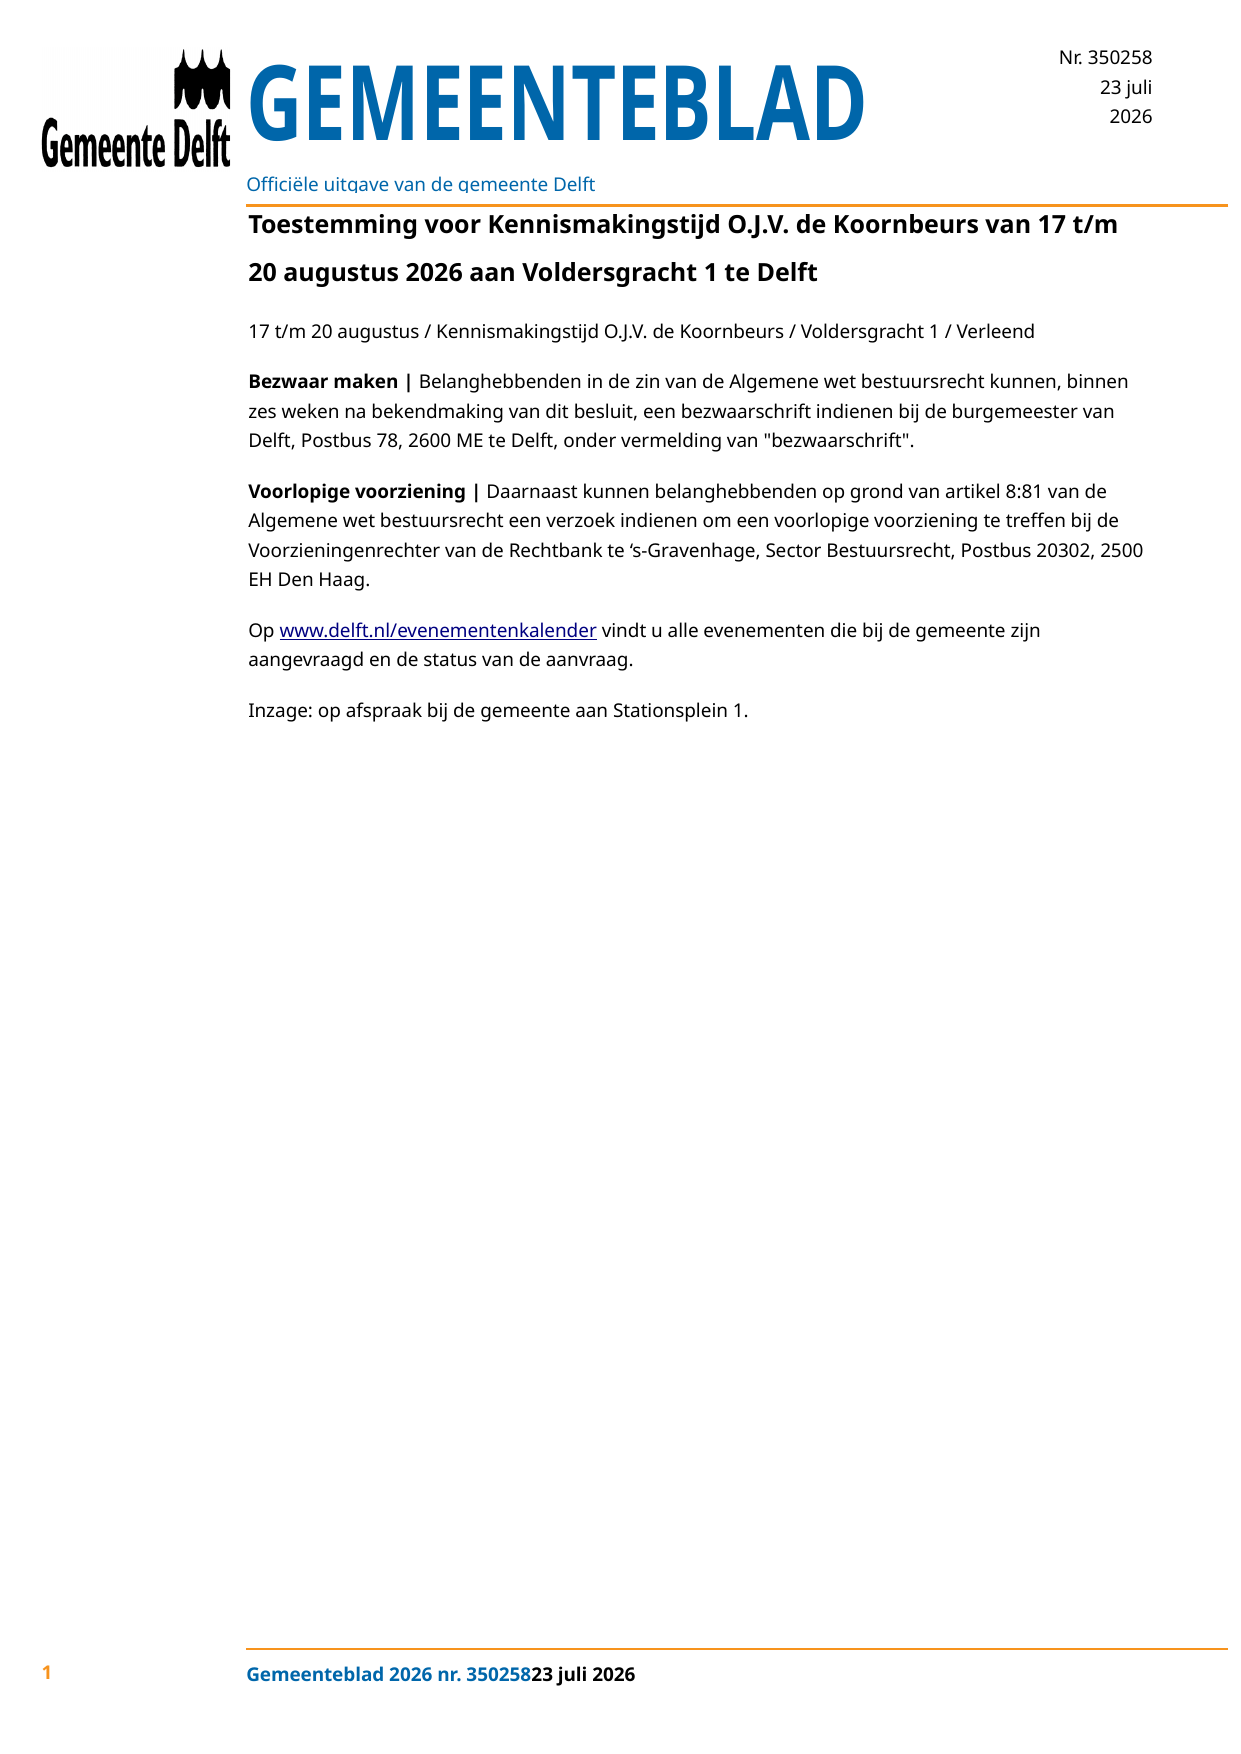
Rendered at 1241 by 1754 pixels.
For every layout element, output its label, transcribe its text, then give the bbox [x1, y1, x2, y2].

text Voorlopige voorziening | Daarnaast kunnen belanghebbenden op grond van artikel 8:81 van de Algemene wet bestuursrecht een verzoek indienen om een voorlopige voorziening te treffen bij de Voorzieningenrechter van de Rechtbank te ‘s-Gravenhage, Sector Bestuursrecht, Postbus 20302, 2500 EH Den Haag. [248, 478, 1152, 592]
text Inzage: op afspraak bij de gemeente aan Stationsplein 1. [248, 697, 1152, 723]
text 17 t/m 20 augustus / Kennismakingstijd O.J.V. de Koornbeurs / Voldersgracht 1 / Verleend [248, 318, 1152, 344]
picture [41, 47, 231, 172]
text Toestemming voor Kennismakingstijd O.J.V. de Koornbeurs van 17 t/m 20 augustus 2026 aan Voldersgracht 1 te Delft [248, 207, 1152, 288]
text Bezwaar maken | Belanghebbenden in de zin van de Algemene wet bestuursrecht kunnen, binnen zes weken na bekendmaking van dit besluit, een bezwaarschrift indienen bij de burgemeester van Delft, Postbus 78, 2600 ME te Delft, onder vermelding van "bezwaarschrift". [248, 368, 1152, 453]
text Op www.delft.nl/evenementenkalender vindt u alle evenementen die bij de gemeente zijn aangevraagd en de status van de aanvraag. [248, 617, 1152, 672]
